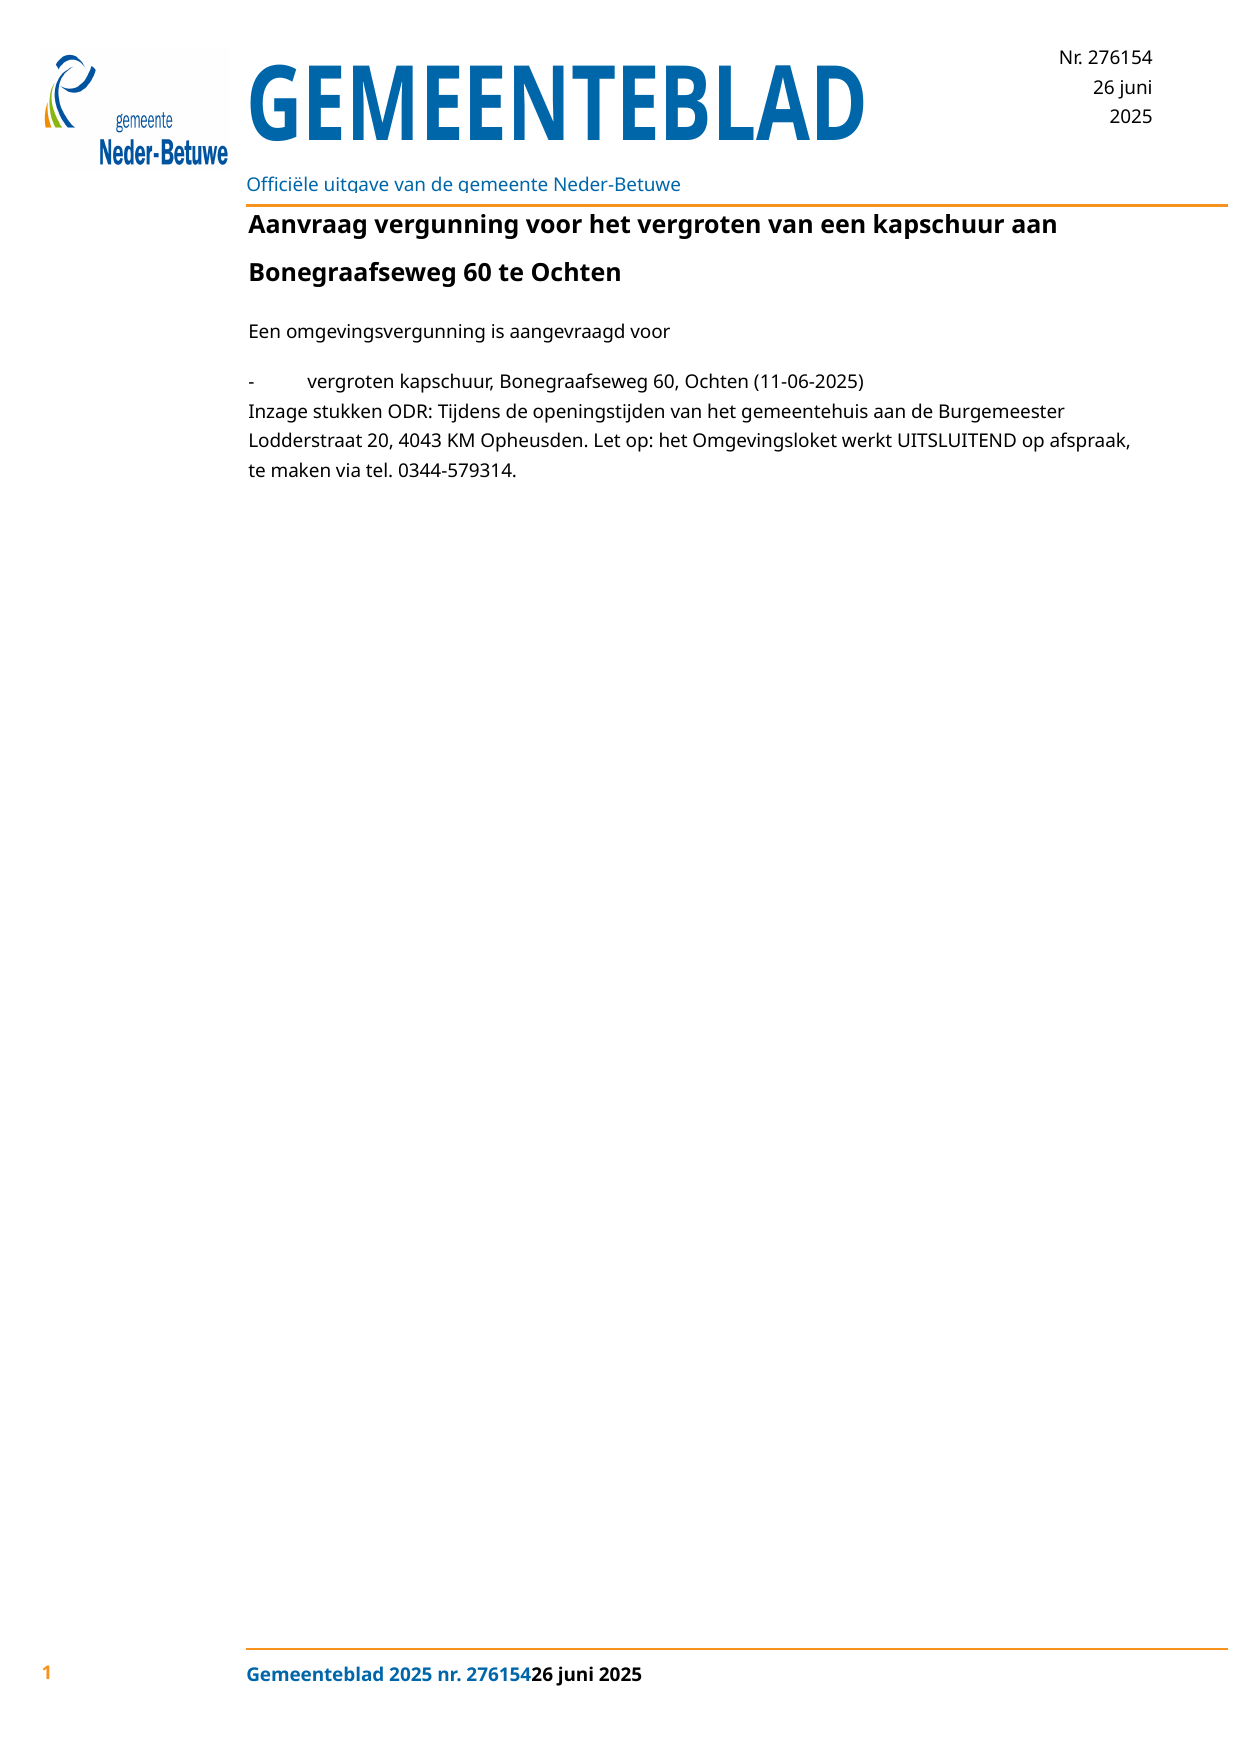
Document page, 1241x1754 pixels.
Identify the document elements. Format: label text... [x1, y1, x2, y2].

list vergroten kapschuur, Bonegraafseweg 60, Ochten (11-06-2025) [248, 368, 1152, 394]
text Een omgevingsvergunning is aangevraagd voor [248, 318, 1152, 344]
text Inzage stukken ODR: Tijdens de openingstijden van het gemeentehuis aan de Burgemeester Lodderstraat 20, 4043 KM Opheusden. Let op: het Omgevingsloket werkt UITSLUITEND op afspraak, te maken via tel. 0344-579314. [248, 398, 1152, 483]
text Aanvraag vergunning voor het vergroten van een kapschuur aan Bonegraafseweg 60 te Ochten [248, 207, 1152, 288]
picture [41, 47, 231, 172]
